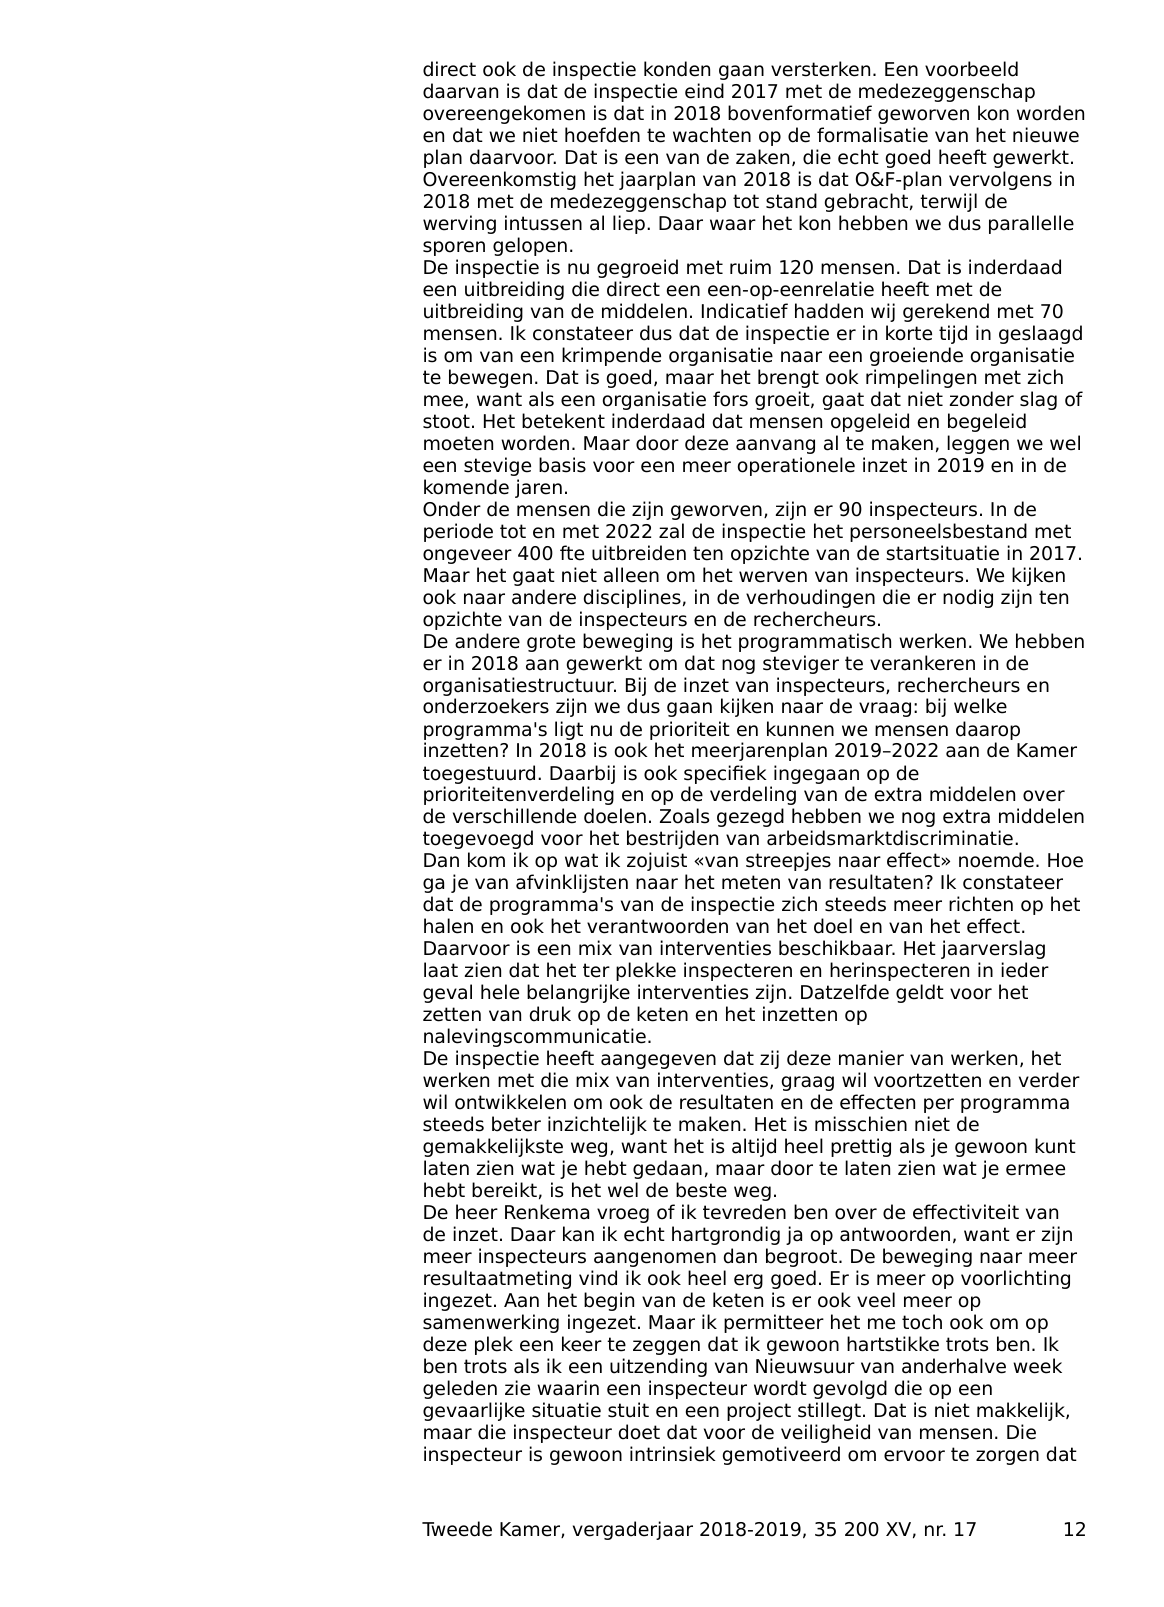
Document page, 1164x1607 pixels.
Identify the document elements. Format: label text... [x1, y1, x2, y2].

text De inspectie heeft aangegeven dat zij deze manier van werken, het werken met die mix van interventies, graag wil voortzetten en verder wil ontwikkelen om ook de resultaten en de effecten per programma steeds beter inzichtelijk te maken. Het is misschien niet de gemakkelijkste weg, want het is altijd heel prettig als je gewoon kunt laten zien wat je hebt gedaan, maar door te laten zien wat je ermee hebt bereikt, is het wel de beste weg. [422, 1048, 1087, 1202]
text De heer Renkema vroeg of ik tevreden ben over de effectiviteit van de inzet. Daar kan ik echt hartgrondig ja op antwoorden, want er zijn meer inspecteurs aangenomen dan begroot. De beweging naar meer resultaatmeting vind ik ook heel erg goed. Er is meer op voorlichting ingezet. Aan het begin van de keten is er ook veel meer op samenwerking ingezet. Maar ik permitteer het me toch ook om op deze plek een keer te zeggen dat ik gewoon hartstikke trots ben. Ik ben trots als ik een uitzending van Nieuwsuur van anderhalve week geleden zie waarin een inspecteur wordt gevolgd die op een gevaarlijke situatie stuit en een project stillegt. Dat is niet makkelijk, maar die inspecteur doet dat voor de veiligheid van mensen. Die inspecteur is gewoon intrinsiek gemotiveerd om ervoor te zorgen dat [422, 1202, 1087, 1466]
text direct ook de inspectie konden gaan versterken. Een voorbeeld daarvan is dat de inspectie eind 2017 met de medezeggenschap overeengekomen is dat in 2018 bovenformatief geworven kon worden en dat we niet hoefden te wachten op de formalisatie van het nieuwe plan daarvoor. Dat is een van de zaken, die echt goed heeft gewerkt. Overeenkomstig het jaarplan van 2018 is dat O&F-plan vervolgens in 2018 met de medezeggenschap tot stand gebracht, terwijl de werving intussen al liep. Daar waar het kon hebben we dus parallelle sporen gelopen. [422, 59, 1087, 257]
text De inspectie is nu gegroeid met ruim 120 mensen. Dat is inderdaad een uitbreiding die direct een een-op-eenrelatie heeft met de uitbreiding van de middelen. Indicatief hadden wij gerekend met 70 mensen. Ik constateer dus dat de inspectie er in korte tijd in geslaagd is om van een krimpende organisatie naar een groeiende organisatie te bewegen. Dat is goed, maar het brengt ook rimpelingen met zich mee, want als een organisatie fors groeit, gaat dat niet zonder slag of stoot. Het betekent inderdaad dat mensen opgeleid en begeleid moeten worden. Maar door deze aanvang al te maken, leggen we wel een stevige basis voor een meer operationele inzet in 2019 en in de komende jaren. [422, 257, 1087, 499]
text De andere grote beweging is het programmatisch werken. We hebben er in 2018 aan gewerkt om dat nog steviger te verankeren in de organisatiestructuur. Bij de inzet van inspecteurs, rechercheurs en onderzoekers zijn we dus gaan kijken naar de vraag: bij welke programma's ligt nu de prioriteit en kunnen we mensen daarop inzetten? In 2018 is ook het meerjarenplan 2019–2022 aan de Kamer toegestuurd. Daarbij is ook specifiek ingegaan op de prioriteitenverdeling en op de verdeling van de extra middelen over de verschillende doelen. Zoals gezegd hebben we nog extra middelen toegevoegd voor het bestrijden van arbeidsmarktdiscriminatie. [422, 631, 1087, 850]
text Onder de mensen die zijn geworven, zijn er 90 inspecteurs. In de periode tot en met 2022 zal de inspectie het personeelsbestand met ongeveer 400 fte uitbreiden ten opzichte van de startsituatie in 2017. Maar het gaat niet alleen om het werven van inspecteurs. We kijken ook naar andere disciplines, in de verhoudingen die er nodig zijn ten opzichte van de inspecteurs en de rechercheurs. [422, 499, 1087, 631]
text Dan kom ik op wat ik zojuist «van streepjes naar effect» noemde. Hoe ga je van afvinklijsten naar het meten van resultaten? Ik constateer dat de programma's van de inspectie zich steeds meer richten op het halen en ook het verantwoorden van het doel en van het effect. Daarvoor is een mix van interventies beschikbaar. Het jaarverslag laat zien dat het ter plekke inspecteren en herinspecteren in ieder geval hele belangrijke interventies zijn. Datzelfde geldt voor het zetten van druk op de keten en het inzetten op nalevingscommunicatie. [422, 850, 1087, 1048]
